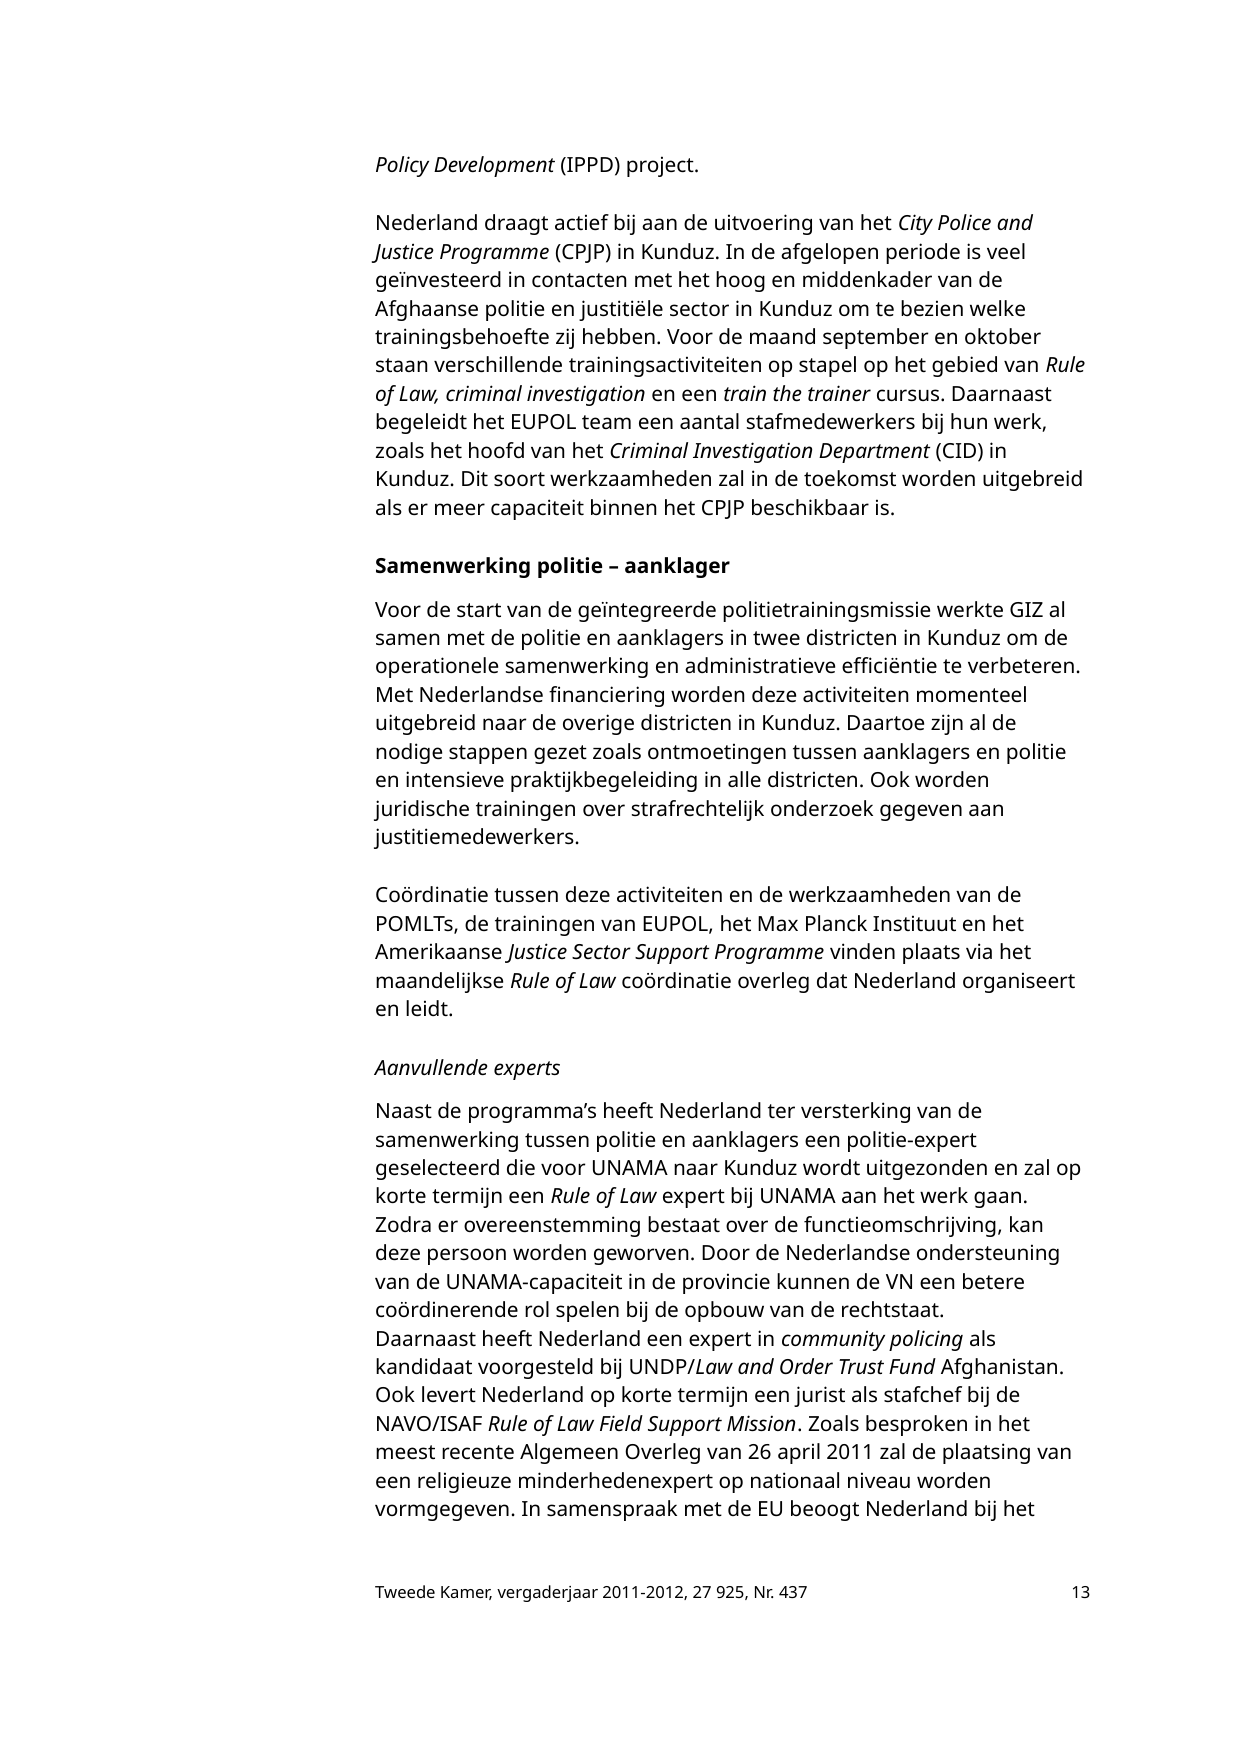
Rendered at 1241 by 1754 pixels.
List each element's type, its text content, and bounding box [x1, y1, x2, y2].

text Nederland draagt actief bij aan de uitvoering van het City Police and Justice Programme (CPJP) in Kunduz. In de afgelopen periode is veel geïnvesteerd in contacten met het hoog en middenkader van de Afghaanse politie en justitiële sector in Kunduz om te bezien welke trainingsbehoefte zij hebben. Voor de maand september en oktober staan verschillende trainingsactiviteiten op stapel op het gebied van Rule of Law, criminal investigation en een train the trainer cursus. Daarnaast begeleidt het EUPOL team een aantal stafmedewerkers bij hun werk, zoals het hoofd van het Criminal Investigation Department (CID) in Kunduz. Dit soort werkzaamheden zal in de toekomst worden uitgebreid als er meer capaciteit binnen het CPJP beschikbaar is. [375, 208, 1090, 521]
text Policy Development (IPPD) project. [375, 150, 1090, 178]
text Coördinatie tussen deze activiteiten en de werkzaamheden van de POMLTs, de trainingen van EUPOL, het Max Planck Instituut en het Amerikaanse Justice Sector Support Programme vinden plaats via het maandelijkse Rule of Law coördinatie overleg dat Nederland organiseert en leidt. [375, 881, 1090, 1023]
text Naast de programma’s heeft Nederland ter versterking van de samenwerking tussen politie en aanklagers een politie-expert geselecteerd die voor UNAMA naar Kunduz wordt uitgezonden en zal op korte termijn een Rule of Law expert bij UNAMA aan het werk gaan. Zodra er overeenstemming bestaat over de functieomschrijving, kan deze persoon worden geworven. Door de Nederlandse ondersteuning van de UNAMA-capaciteit in de provincie kunnen de VN een betere coördinerende rol spelen bij de opbouw van de rechtstaat. [375, 1096, 1090, 1324]
text Voor de start van de geïntegreerde politietrainingsmissie werkte GIZ al samen met de politie en aanklagers in twee districten in Kunduz om de operationele samenwerking en administratieve efficiëntie te verbeteren. Met Nederlandse financiering worden deze activiteiten momenteel uitgebreid naar de overige districten in Kunduz. Daartoe zijn al de nodige stappen gezet zoals ontmoetingen tussen aanklagers en politie en intensieve praktijkbegeleiding in alle districten. Ook worden juridische trainingen over strafrechtelijk onderzoek gegeven aan justitiemedewerkers. [375, 595, 1090, 851]
text Daarnaast heeft Nederland een expert in community policing als kandidaat voorgesteld bij UNDP/Law and Order Trust Fund Afghanistan. Ook levert Nederland op korte termijn een jurist als stafchef bij de NAVO/ISAF Rule of Law Field Support Mission. Zoals besproken in het meest recente Algemeen Overleg van 26 april 2011 zal de plaatsing van een religieuze minderhedenexpert op nationaal niveau worden vormgegeven. In samenspraak met de EU beoogt Nederland bij het [375, 1324, 1090, 1523]
text Aanvullende experts [375, 1053, 1090, 1081]
text Samenwerking politie – aanklager [375, 551, 1090, 580]
